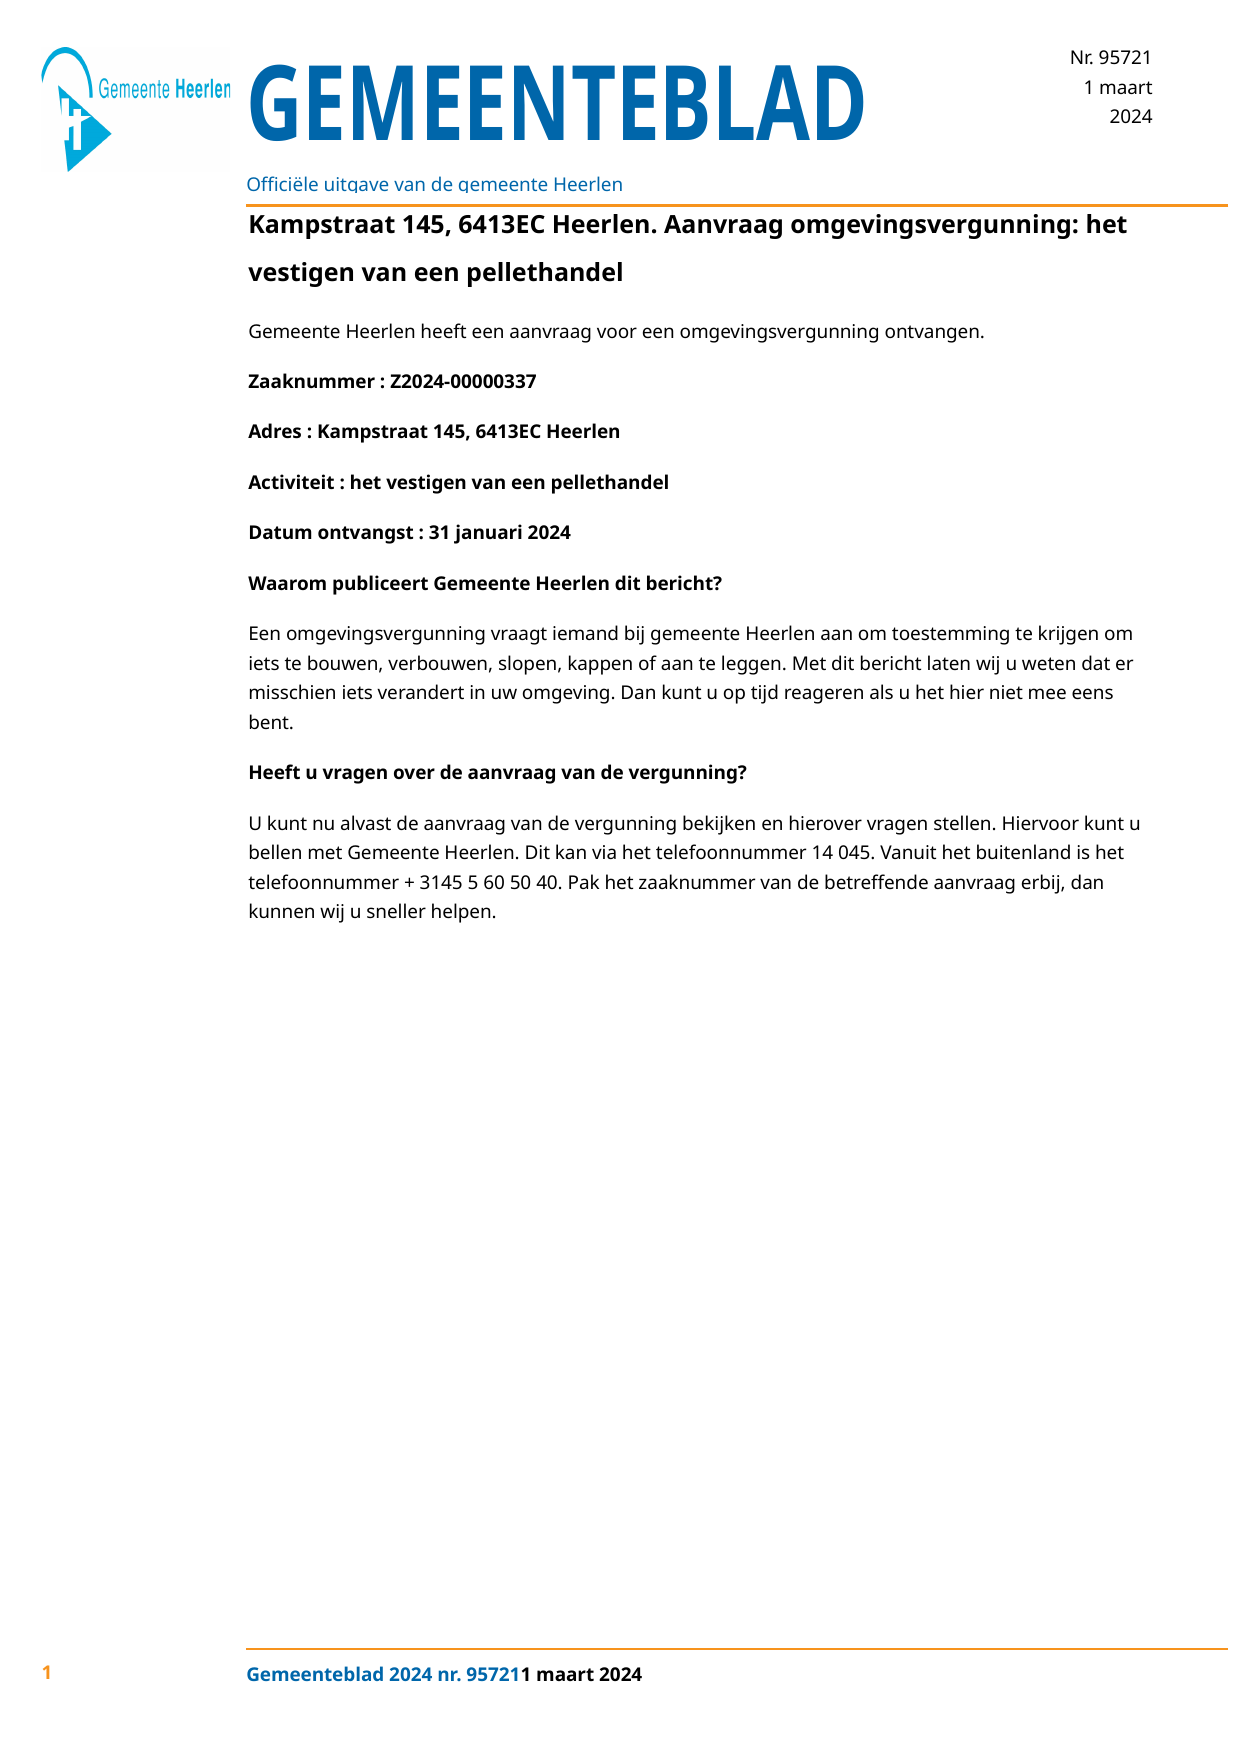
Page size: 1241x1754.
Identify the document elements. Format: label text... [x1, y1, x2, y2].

text U kunt nu alvast de aanvraag van de vergunning bekijken en hierover vragen stellen. Hiervoor kunt u bellen met Gemeente Heerlen. Dit kan via het telefoonnummer 14 045. Vanuit het buitenland is het telefoonnummer + 3145 5 60 50 40. Pak het zaaknummer van de betreffende aanvraag erbij, dan kunnen wij u sneller helpen. [248, 810, 1152, 924]
text Activiteit : het vestigen van een pellethandel [248, 469, 1152, 495]
text Gemeente Heerlen heeft een aanvraag voor een omgevingsvergunning ontvangen. [248, 318, 1152, 344]
picture [41, 47, 59, 70]
text Heeft u vragen over de aanvraag van de vergunning? [248, 759, 1152, 785]
text Waarom publiceert Gemeente Heerlen dit bericht? [248, 570, 1152, 596]
text Datum ontvangst : 31 januari 2024 [248, 519, 1152, 545]
text Adres : Kampstraat 145, 6413EC Heerlen [248, 419, 1152, 444]
picture [41, 47, 231, 172]
text Zaaknummer : Z2024-00000337 [248, 368, 1152, 394]
text Kampstraat 145, 6413EC Heerlen. Aanvraag omgevingsvergunning: het vestigen van een pellethandel [248, 207, 1152, 288]
text Een omgevingsvergunning vraagt iemand bij gemeente Heerlen aan om toestemming te krijgen om iets te bouwen, verbouwen, slopen, kappen of aan te leggen. Met dit bericht laten wij u weten dat er misschien iets verandert in uw omgeving. Dan kunt u op tijd reageren als u het hier niet mee eens bent. [248, 620, 1152, 735]
